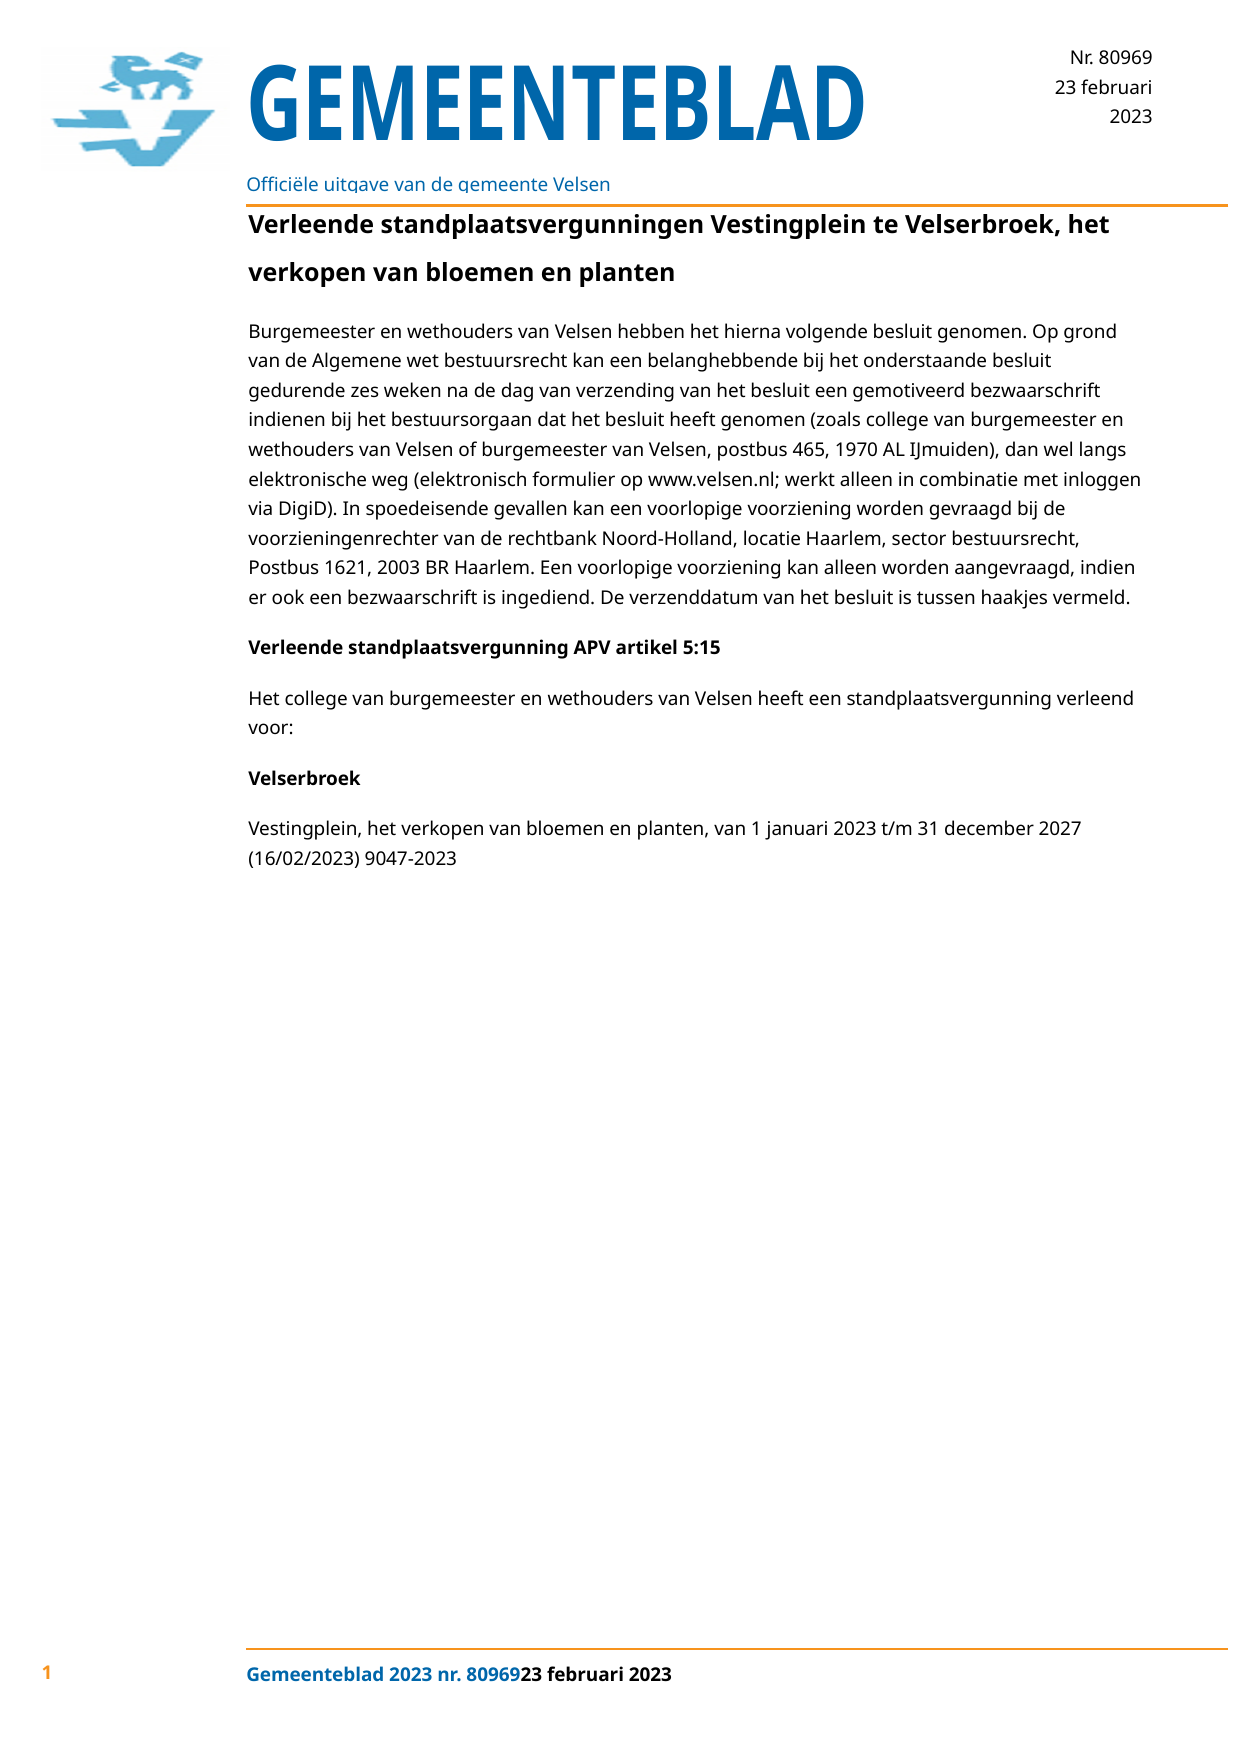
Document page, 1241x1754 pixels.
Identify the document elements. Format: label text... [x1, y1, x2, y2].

text Het college van burgemeester en wethouders van Velsen heeft een standplaatsvergunning verleend voor: [248, 685, 1152, 740]
text Verleende standplaatsvergunning APV artikel 5:15 [248, 634, 1152, 660]
picture [41, 47, 231, 172]
text Burgemeester en wethouders van Velsen hebben het hierna volgende besluit genomen. Op grond van de Algemene wet bestuursrecht kan een belanghebbende bij het onderstaande besluit gedurende zes weken na de dag van verzending van het besluit een gemotiveerd bezwaarschrift indienen bij het bestuursorgaan dat het besluit heeft genomen (zoals college van burgemeester en wethouders van Velsen of burgemeester van Velsen, postbus 465, 1970 AL IJmuiden), dan wel langs elektronische weg (elektronisch formulier op www.velsen.nl; werkt alleen in combinatie met inloggen via DigiD). In spoedeisende gevallen kan een voorlopige voorziening worden gevraagd bij de voorzieningenrechter van de rechtbank Noord-Holland, locatie Haarlem, sector bestuursrecht, Postbus 1621, 2003 BR Haarlem. Een voorlopige voorziening kan alleen worden aangevraagd, indien er ook een bezwaarschrift is ingediend. De verzenddatum van het besluit is tussen haakjes vermeld. [248, 318, 1152, 610]
text Velserbroek [248, 765, 1152, 791]
text Verleende standplaatsvergunningen Vestingplein te Velserbroek, het verkopen van bloemen en planten [248, 207, 1152, 288]
text Vestingplein, het verkopen van bloemen en planten, van 1 januari 2023 t/m 31 december 2027 (16/02/2023) 9047-2023 [248, 815, 1152, 871]
